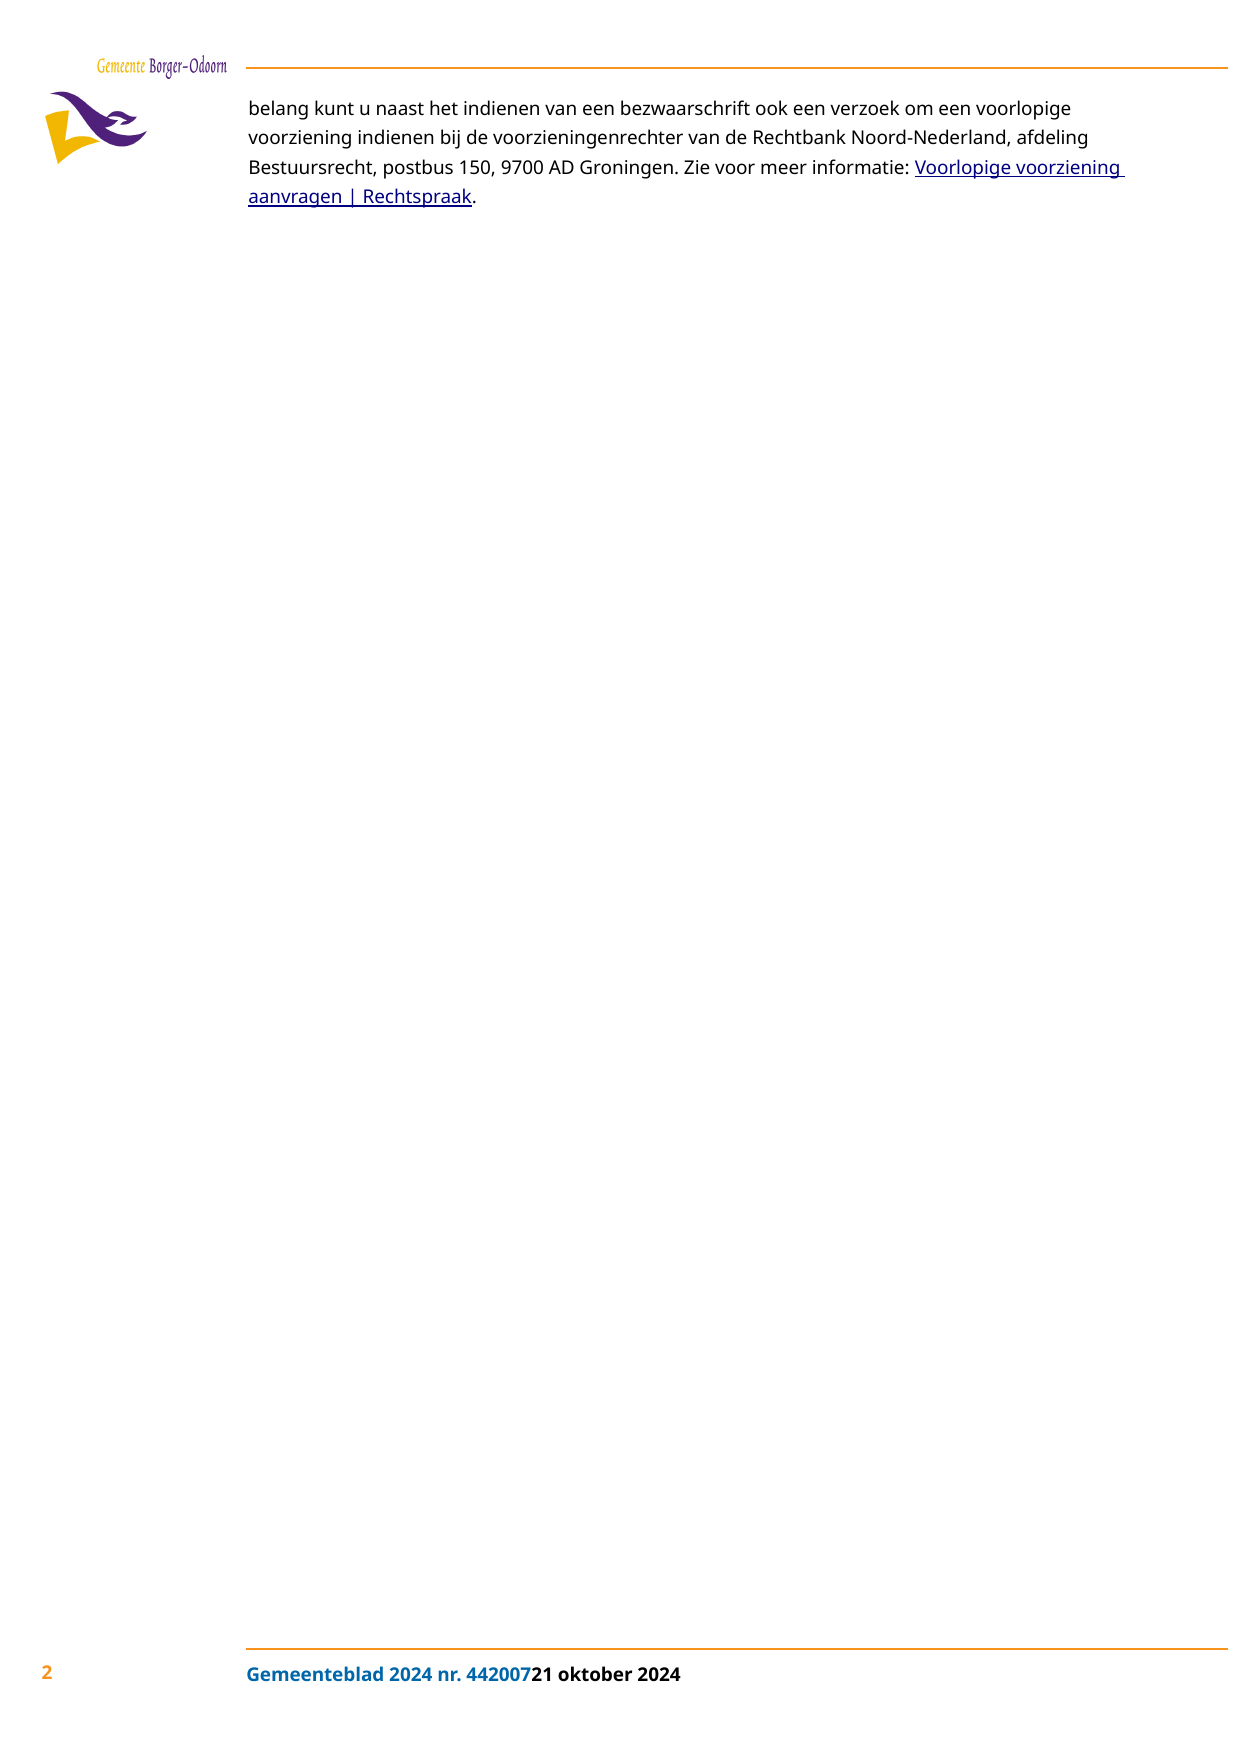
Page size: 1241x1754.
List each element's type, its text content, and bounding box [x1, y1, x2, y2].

text belang kunt u naast het indienen van een bezwaarschrift ook een verzoek om een voorlopige voorziening indienen bij de voorzieningenrechter van de Rechtbank Noord-Nederland, afdeling Bestuursrecht, postbus 150, 9700 AD Groningen. Zie voor meer informatie: Voorlopige voorziening aanvragen | Rechtspraak. [248, 95, 1152, 209]
picture [41, 47, 231, 172]
